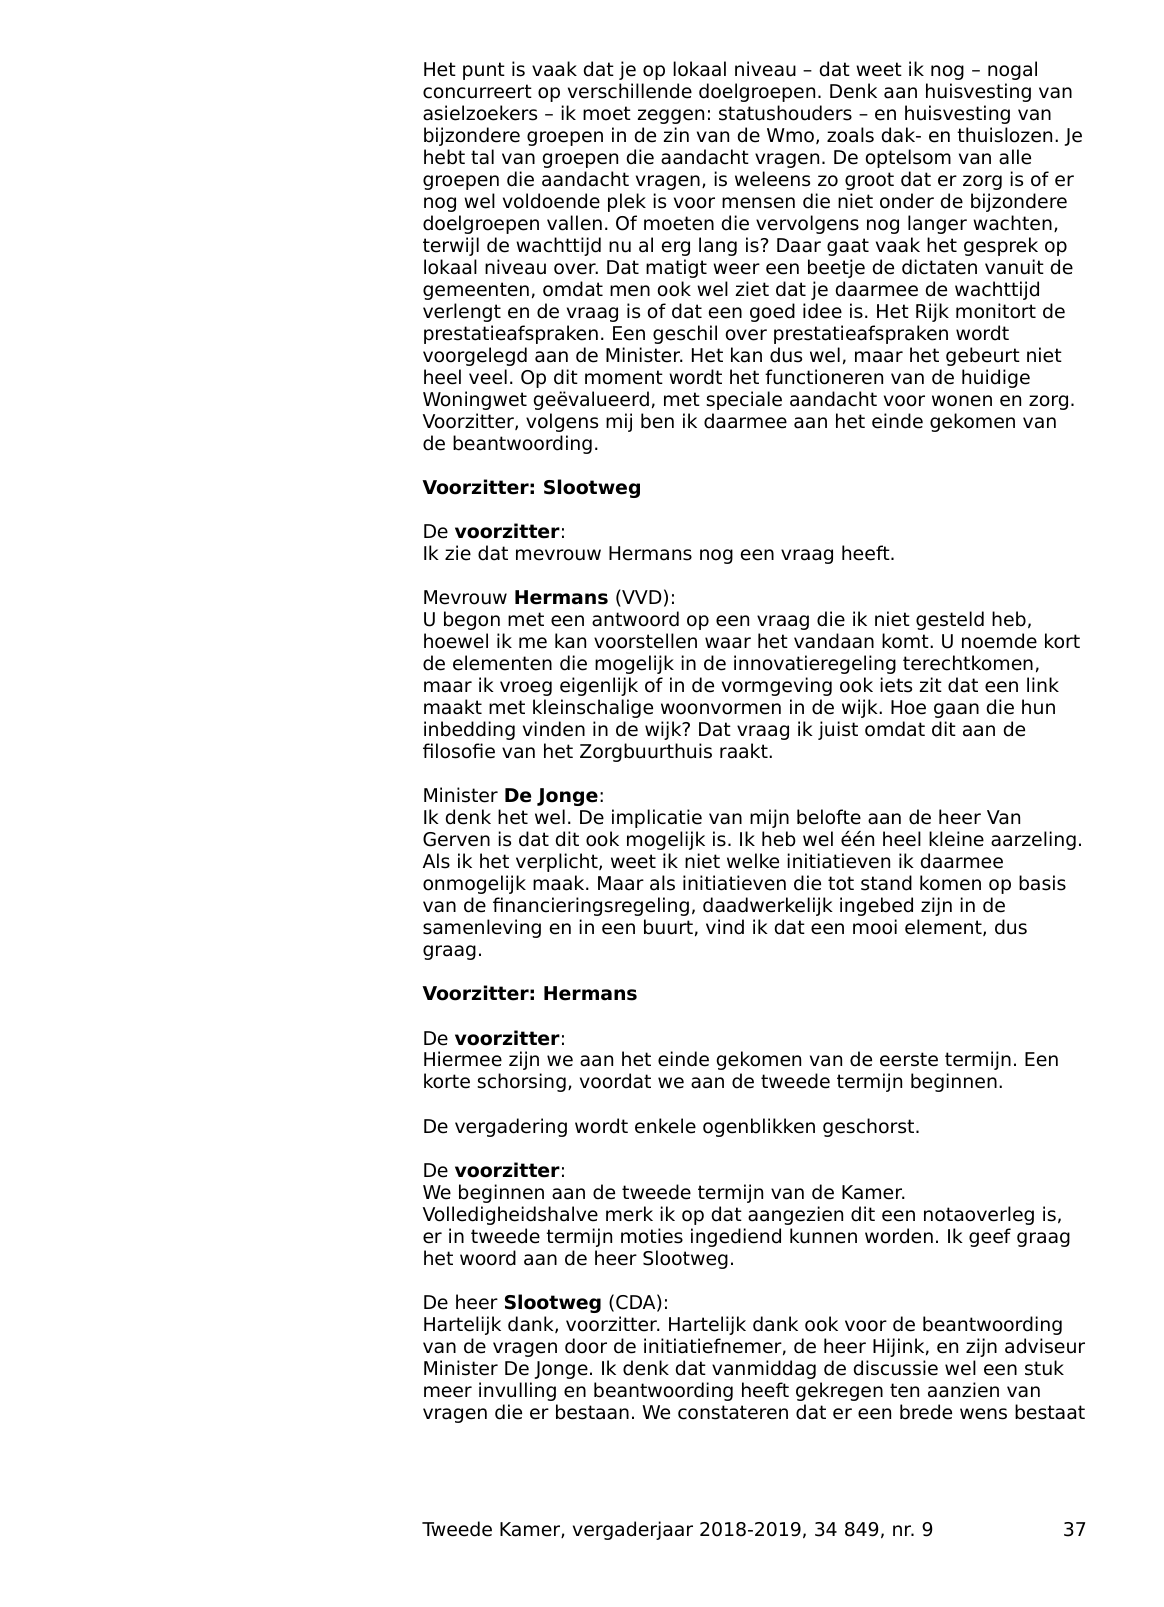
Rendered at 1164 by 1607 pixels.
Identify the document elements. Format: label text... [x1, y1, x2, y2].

text De vergadering wordt enkele ogenblikken geschorst. [422, 1116, 1087, 1137]
text De voorzitter: [422, 1160, 1087, 1182]
text Minister De Jonge: [422, 785, 1087, 807]
text De heer Slootweg (CDA): [422, 1292, 1087, 1314]
text Hiermee zijn we aan het einde gekomen van de eerste termijn. Een korte schorsing, voordat we aan de tweede termijn beginnen. [422, 1049, 1087, 1093]
text Ik zie dat mevrouw Hermans nog een vraag heeft. [422, 543, 1087, 565]
text Hartelijk dank, voorzitter. Hartelijk dank ook voor de beantwoording van de vragen door de initiatiefnemer, de heer Hijink, en zijn adviseur Minister De Jonge. Ik denk dat vanmiddag de discussie wel een stuk meer invulling en beantwoording heeft gekregen ten aanzien van vragen die er bestaan. We constateren dat er een brede wens bestaat [422, 1314, 1087, 1424]
text Voorzitter, volgens mij ben ik daarmee aan het einde gekomen van de beantwoording. [422, 411, 1087, 455]
text De voorzitter: [422, 1027, 1087, 1049]
text Het punt is vaak dat je op lokaal niveau – dat weet ik nog – nogal concurreert op verschillende doelgroepen. Denk aan huisvesting van asielzoekers – ik moet zeggen: statushouders – en huisvesting van bijzondere groepen in de zin van de Wmo, zoals dak- en thuislozen. Je hebt tal van groepen die aandacht vragen. De optelsom van alle groepen die aandacht vragen, is weleens zo groot dat er zorg is of er nog wel voldoende plek is voor mensen die niet onder de bijzondere doelgroepen vallen. Of moeten die vervolgens nog langer wachten, terwijl de wachttijd nu al erg lang is? Daar gaat vaak het gesprek op lokaal niveau over. Dat matigt weer een beetje de dictaten vanuit de gemeenten, omdat men ook wel ziet dat je daarmee de wachttijd verlengt en de vraag is of dat een goed idee is. Het Rijk monitort de prestatieafspraken. Een geschil over prestatieafspraken wordt voorgelegd aan de Minister. Het kan dus wel, maar het gebeurt niet heel veel. Op dit moment wordt het functioneren van de huidige Woningwet geëvalueerd, met speciale aandacht voor wonen en zorg. [422, 59, 1087, 411]
text Mevrouw Hermans (VVD): [422, 587, 1087, 609]
text We beginnen aan de tweede termijn van de Kamer. Volledigheidshalve merk ik op dat aangezien dit een notaoverleg is, er in tweede termijn moties ingediend kunnen worden. Ik geef graag het woord aan de heer Slootweg. [422, 1182, 1087, 1269]
text De voorzitter: [422, 521, 1087, 543]
subtitle Voorzitter: Hermans [422, 983, 1087, 1005]
text U begon met een antwoord op een vraag die ik niet gesteld heb, hoewel ik me kan voorstellen waar het vandaan komt. U noemde kort de elementen die mogelijk in de innovatieregeling terechtkomen, maar ik vroeg eigenlijk of in de vormgeving ook iets zit dat een link maakt met kleinschalige woonvormen in de wijk. Hoe gaan die hun inbedding vinden in de wijk? Dat vraag ik juist omdat dit aan de filosofie van het Zorgbuurthuis raakt. [422, 609, 1087, 763]
subtitle Voorzitter: Slootweg [422, 477, 1087, 499]
text Ik denk het wel. De implicatie van mijn belofte aan de heer Van Gerven is dat dit ook mogelijk is. Ik heb wel één heel kleine aarzeling. Als ik het verplicht, weet ik niet welke initiatieven ik daarmee onmogelijk maak. Maar als initiatieven die tot stand komen op basis van de financieringsregeling, daadwerkelijk ingebed zijn in de samenleving en in een buurt, vind ik dat een mooi element, dus graag. [422, 807, 1087, 961]
